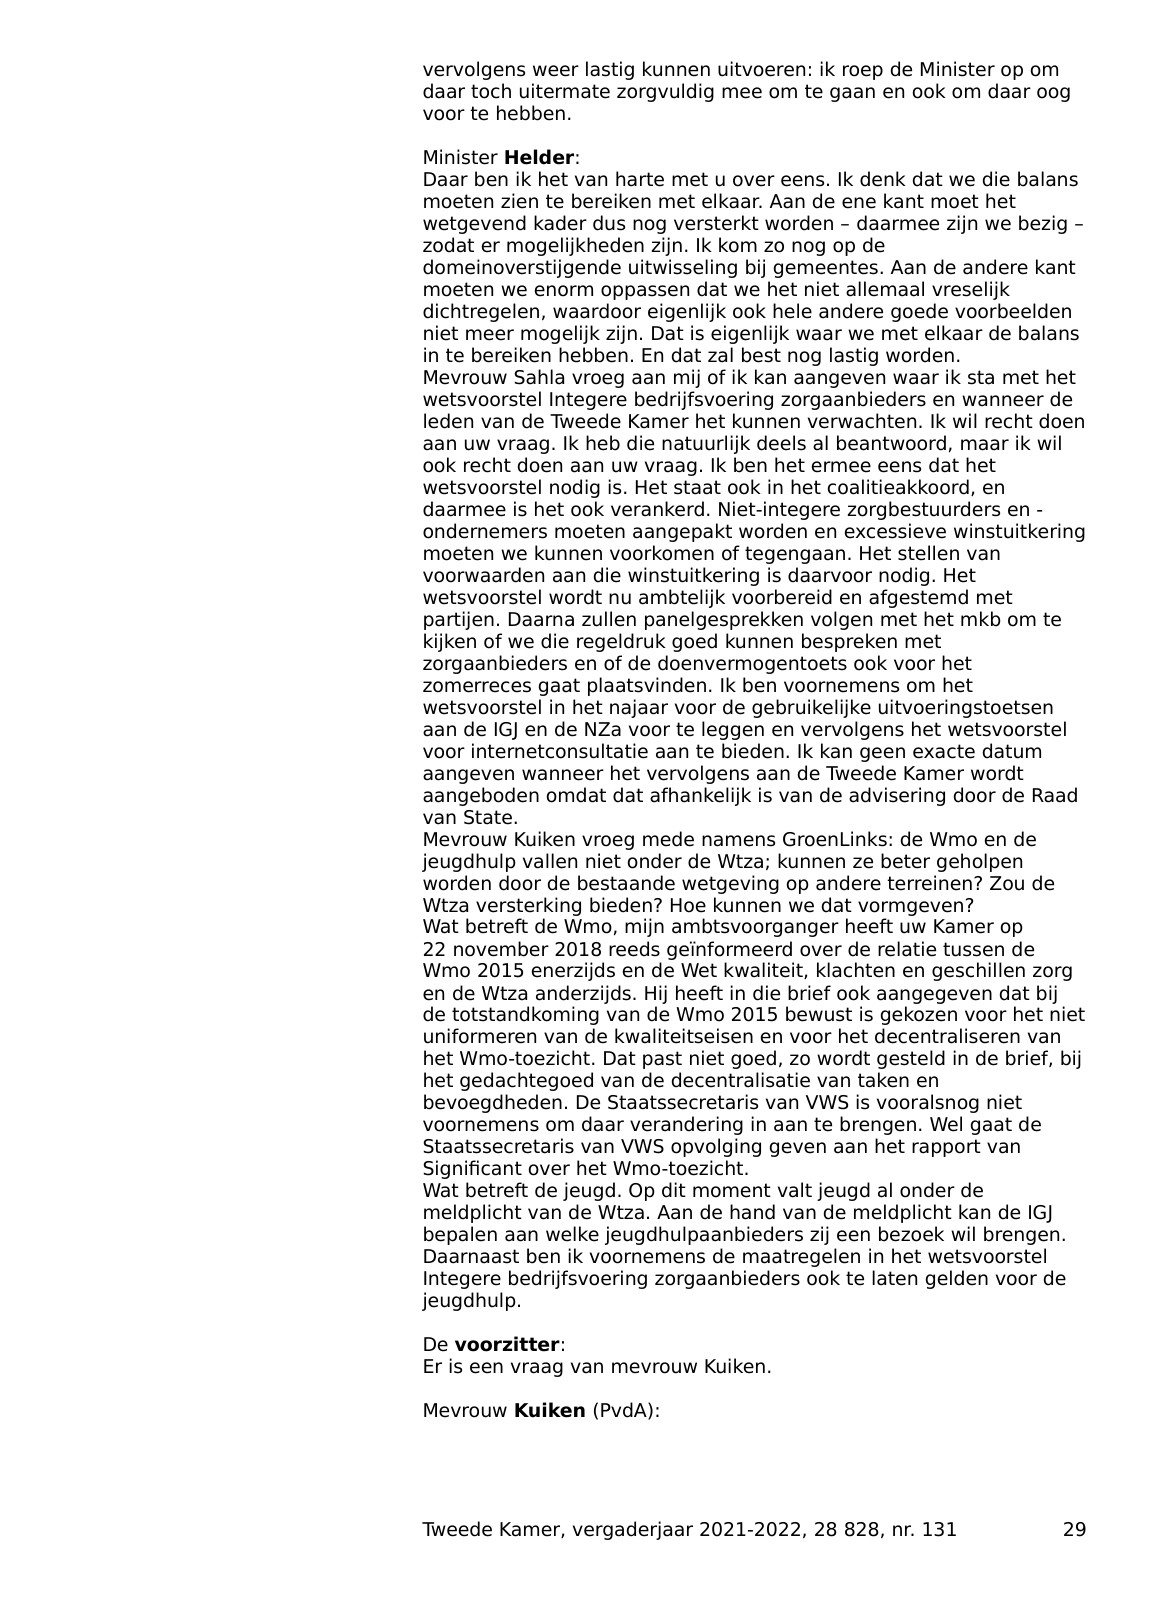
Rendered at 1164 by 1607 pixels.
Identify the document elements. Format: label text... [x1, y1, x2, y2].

text Er is een vraag van mevrouw Kuiken. [422, 1356, 1087, 1378]
text Daar ben ik het van harte met u over eens. Ik denk dat we die balans moeten zien te bereiken met elkaar. Aan de ene kant moet het wetgevend kader dus nog versterkt worden – daarmee zijn we bezig – zodat er mogelijkheden zijn. Ik kom zo nog op de domeinoverstijgende uitwisseling bij gemeentes. Aan de andere kant moeten we enorm oppassen dat we het niet allemaal vreselijk dichtregelen, waardoor eigenlijk ook hele andere goede voorbeelden niet meer mogelijk zijn. Dat is eigenlijk waar we met elkaar de balans in te bereiken hebben. En dat zal best nog lastig worden. [422, 169, 1087, 367]
text Wat betreft de jeugd. Op dit moment valt jeugd al onder de meldplicht van de Wtza. Aan de hand van de meldplicht kan de IGJ bepalen aan welke jeugdhulpaanbieders zij een bezoek wil brengen. Daarnaast ben ik voornemens de maatregelen in het wetsvoorstel Integere bedrijfsvoering zorgaanbieders ook te laten gelden voor de jeugdhulp. [422, 1180, 1087, 1312]
text vervolgens weer lastig kunnen uitvoeren: ik roep de Minister op om daar toch uitermate zorgvuldig mee om te gaan en ook om daar oog voor te hebben. [422, 59, 1087, 125]
text Wat betreft de Wmo, mijn ambtsvoorganger heeft uw Kamer op 22 november 2018 reeds geïnformeerd over de relatie tussen de Wmo 2015 enerzijds en de Wet kwaliteit, klachten en geschillen zorg en de Wtza anderzijds. Hij heeft in die brief ook aangegeven dat bij de totstandkoming van de Wmo 2015 bewust is gekozen voor het niet uniformeren van de kwaliteitseisen en voor het decentraliseren van het Wmo-toezicht. Dat past niet goed, zo wordt gesteld in de brief, bij het gedachtegoed van de decentralisatie van taken en bevoegdheden. De Staatssecretaris van VWS is vooralsnog niet voornemens om daar verandering in aan te brengen. Wel gaat de Staatssecretaris van VWS opvolging geven aan het rapport van Significant over het Wmo-toezicht. [422, 916, 1087, 1180]
text Minister Helder: [422, 147, 1087, 169]
text De voorzitter: [422, 1334, 1087, 1356]
text Mevrouw Kuiken vroeg mede namens GroenLinks: de Wmo en de jeugdhulp vallen niet onder de Wtza; kunnen ze beter geholpen worden door de bestaande wetgeving op andere terreinen? Zou de Wtza versterking bieden? Hoe kunnen we dat vormgeven? [422, 828, 1087, 916]
text Mevrouw Sahla vroeg aan mij of ik kan aangeven waar ik sta met het wetsvoorstel Integere bedrijfsvoering zorgaanbieders en wanneer de leden van de Tweede Kamer het kunnen verwachten. Ik wil recht doen aan uw vraag. Ik heb die natuurlijk deels al beantwoord, maar ik wil ook recht doen aan uw vraag. Ik ben het ermee eens dat het wetsvoorstel nodig is. Het staat ook in het coalitieakkoord, en daarmee is het ook verankerd. Niet-integere zorgbestuurders en -ondernemers moeten aangepakt worden en excessieve winstuitkering moeten we kunnen voorkomen of tegengaan. Het stellen van voorwaarden aan die winstuitkering is daarvoor nodig. Het wetsvoorstel wordt nu ambtelijk voorbereid en afgestemd met partijen. Daarna zullen panelgesprekken volgen met het mkb om te kijken of we die regeldruk goed kunnen bespreken met zorgaanbieders en of de doenvermogentoets ook voor het zomerreces gaat plaatsvinden. Ik ben voornemens om het wetsvoorstel in het najaar voor de gebruikelijke uitvoeringstoetsen aan de IGJ en de NZa voor te leggen en vervolgens het wetsvoorstel voor internetconsultatie aan te bieden. Ik kan geen exacte datum aangeven wanneer het vervolgens aan de Tweede Kamer wordt aangeboden omdat dat afhankelijk is van de advisering door de Raad van State. [422, 367, 1087, 828]
text Mevrouw Kuiken (PvdA): [422, 1400, 1087, 1422]
